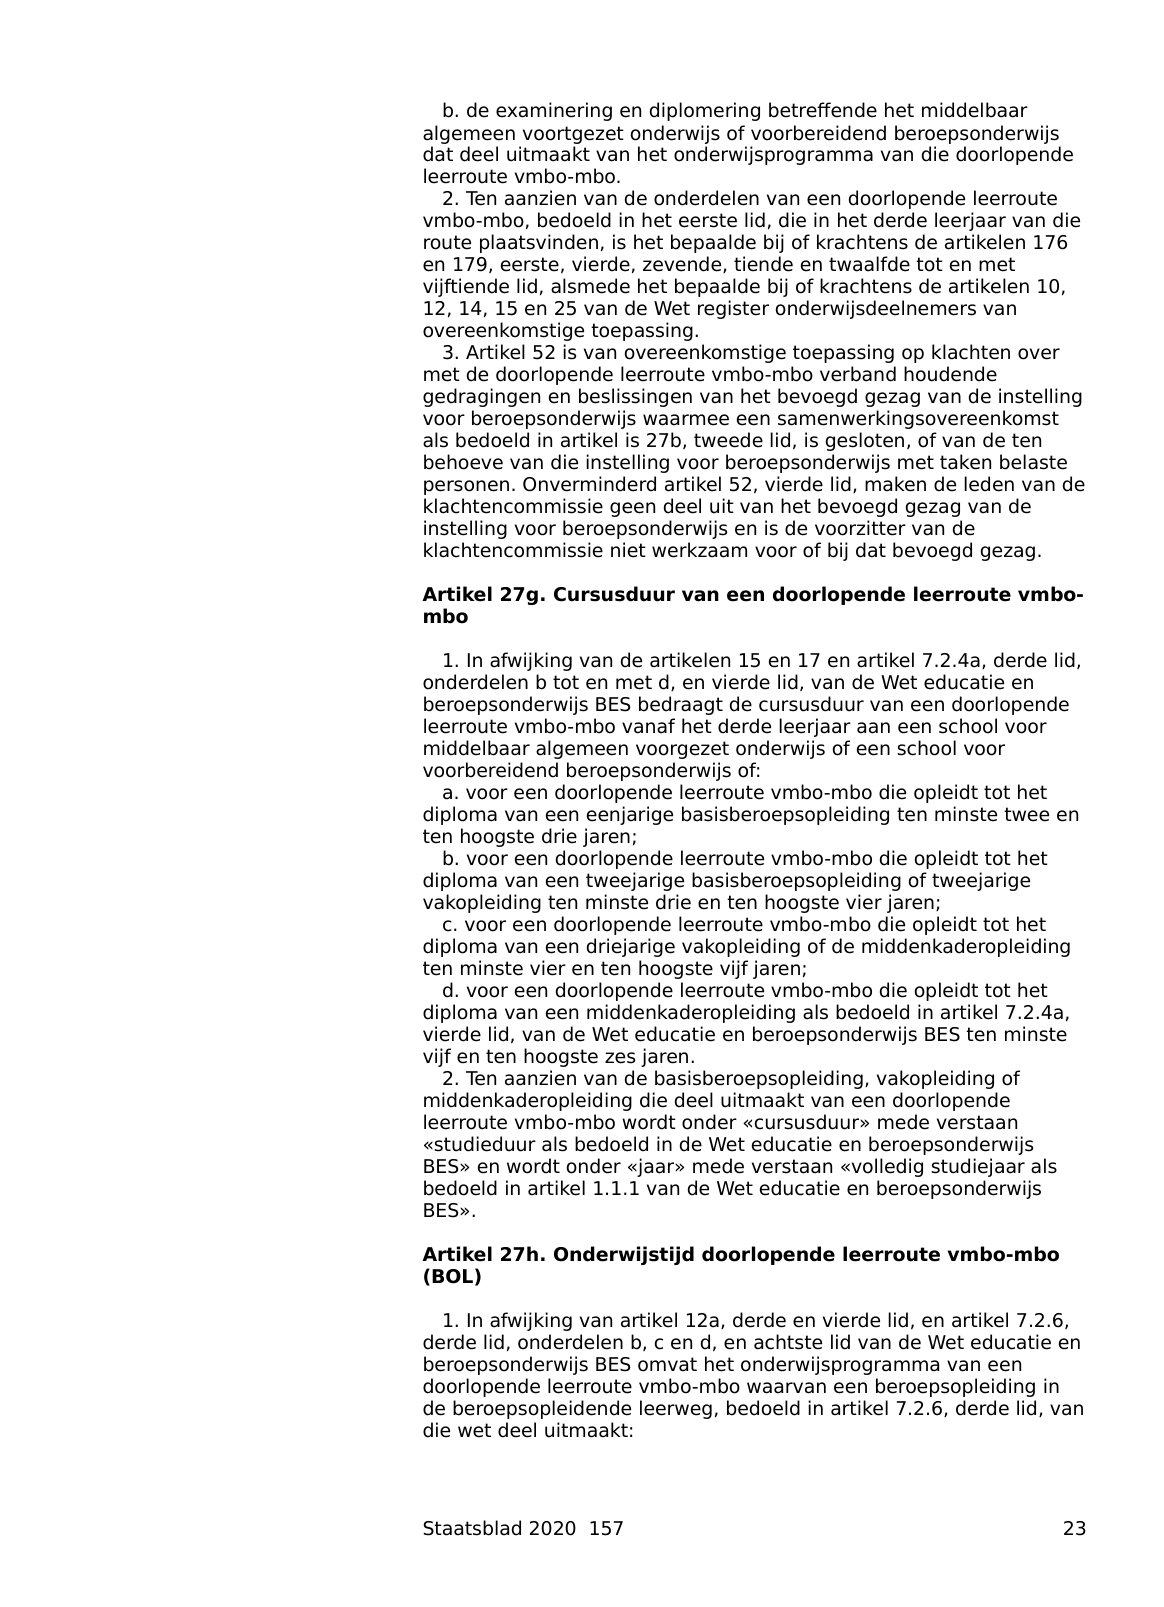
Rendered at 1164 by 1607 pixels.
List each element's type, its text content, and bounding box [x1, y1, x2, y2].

text 1. In afwijking van artikel 12a, derde en vierde lid, en artikel 7.2.6, derde lid, onderdelen b, c en d, en achtste lid van de Wet educatie en beroepsonderwijs BES omvat het onderwijsprogramma van een doorlopende leerroute vmbo-mbo waarvan een beroepsopleiding in de beroepsopleidende leerweg, bedoeld in artikel 7.2.6, derde lid, van die wet deel uitmaakt: [422, 1310, 1087, 1442]
text d. voor een doorlopende leerroute vmbo-mbo die opleidt tot het diploma van een middenkaderopleiding als bedoeld in artikel 7.2.4a, vierde lid, van de Wet educatie en beroepsonderwijs BES ten minste vijf en ten hoogste zes jaren. [422, 980, 1087, 1068]
text 2. Ten aanzien van de onderdelen van een doorlopende leerroute vmbo-mbo, bedoeld in het eerste lid, die in het derde leerjaar van die route plaatsvinden, is het bepaalde bij of krachtens de artikelen 176 en 179, eerste, vierde, zevende, tiende en twaalfde tot en met vijftiende lid, alsmede het bepaalde bij of krachtens de artikelen 10, 12, 14, 15 en 25 van de Wet register onderwijsdeelnemers van overeenkomstige toepassing. [422, 188, 1087, 342]
text c. voor een doorlopende leerroute vmbo-mbo die opleidt tot het diploma van een driejarige vakopleiding of de middenkaderopleiding ten minste vier en ten hoogste vijf jaren; [422, 914, 1087, 980]
subtitle Artikel 27g. Cursusduur van een doorlopende leerroute vmbo-mbo [422, 584, 1087, 628]
text 3. Artikel 52 is van overeenkomstige toepassing op klachten over met de doorlopende leerroute vmbo-mbo verband houdende gedragingen en beslissingen van het bevoegd gezag van de instelling voor beroepsonderwijs waarmee een samenwerkingsovereenkomst als bedoeld in artikel is 27b, tweede lid, is gesloten, of van de ten behoeve van die instelling voor beroepsonderwijs met taken belaste personen. Onverminderd artikel 52, vierde lid, maken de leden van de klachtencommissie geen deel uit van het bevoegd gezag van de instelling voor beroepsonderwijs en is de voorzitter van de klachtencommissie niet werkzaam voor of bij dat bevoegd gezag. [422, 342, 1087, 562]
text b. voor een doorlopende leerroute vmbo-mbo die opleidt tot het diploma van een tweejarige basisberoepsopleiding of tweejarige vakopleiding ten minste drie en ten hoogste vier jaren; [422, 848, 1087, 914]
text 1. In afwijking van de artikelen 15 en 17 en artikel 7.2.4a, derde lid, onderdelen b tot en met d, en vierde lid, van de Wet educatie en beroepsonderwijs BES bedraagt de cursusduur van een doorlopende leerroute vmbo-mbo vanaf het derde leerjaar aan een school voor middelbaar algemeen voorgezet onderwijs of een school voor voorbereidend beroepsonderwijs of: [422, 650, 1087, 782]
text b. de examinering en diplomering betreffende het middelbaar algemeen voortgezet onderwijs of voorbereidend beroepsonderwijs dat deel uitmaakt van het onderwijsprogramma van die doorlopende leerroute vmbo-mbo. [422, 100, 1087, 188]
text a. voor een doorlopende leerroute vmbo-mbo die opleidt tot het diploma van een eenjarige basisberoepsopleiding ten minste twee en ten hoogste drie jaren; [422, 782, 1087, 848]
subtitle Artikel 27h. Onderwijstijd doorlopende leerroute vmbo-mbo (BOL) [422, 1244, 1087, 1288]
text 2. Ten aanzien van de basisberoepsopleiding, vakopleiding of middenkaderopleiding die deel uitmaakt van een doorlopende leerroute vmbo-mbo wordt onder «cursusduur» mede verstaan «studieduur als bedoeld in de Wet educatie en beroepsonderwijs BES» en wordt onder «jaar» mede verstaan «volledig studiejaar als bedoeld in artikel 1.1.1 van de Wet educatie en beroepsonderwijs BES». [422, 1068, 1087, 1222]
